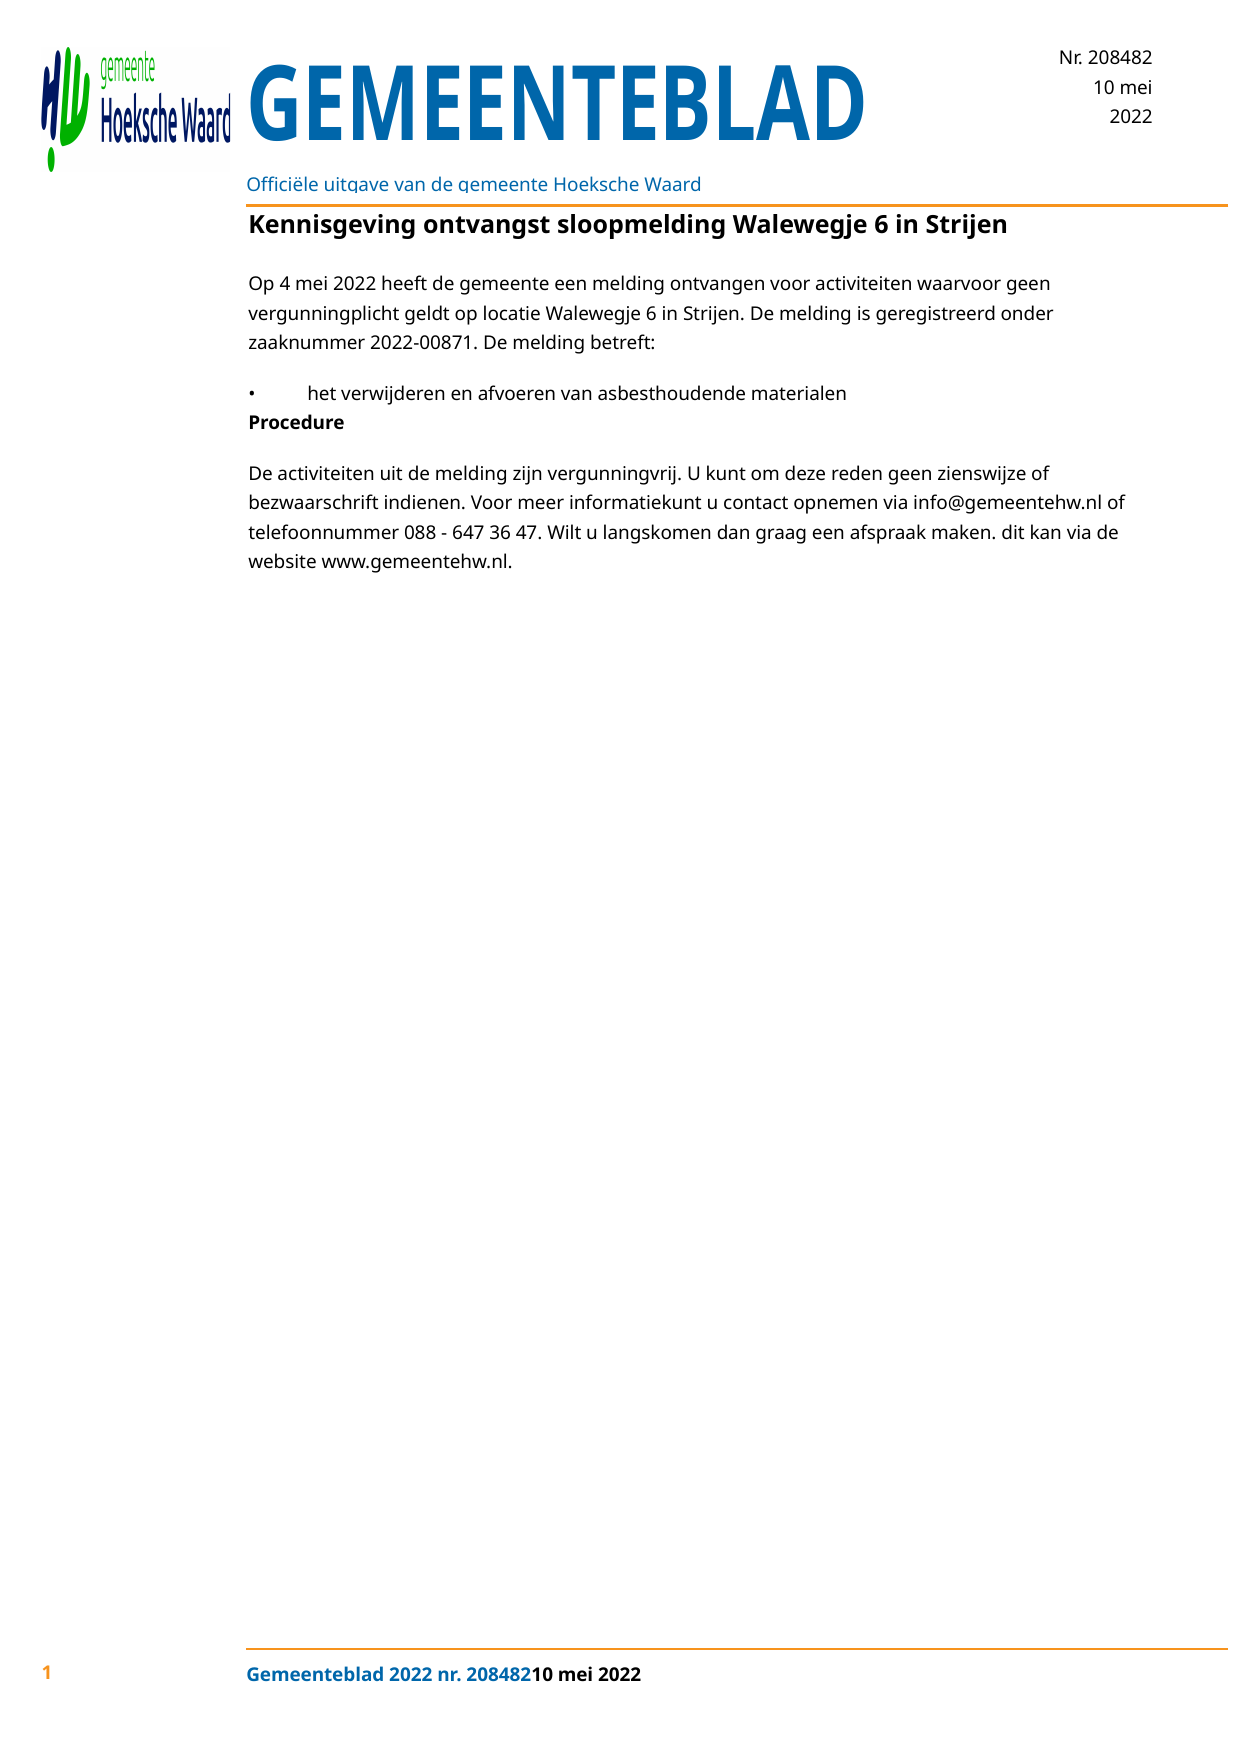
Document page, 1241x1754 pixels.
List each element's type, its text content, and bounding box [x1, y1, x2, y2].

text De activiteiten uit de melding zijn vergunningvrij. U kunt om deze reden geen zienswijze of bezwaarschrift indienen. Voor meer informatiekunt u contact opnemen via info@gemeentehw.nl of telefoonnummer 088 - 647 36 47. Wilt u langskomen dan graag een afspraak maken. dit kan via de website www.gemeentehw.nl. [248, 460, 1152, 574]
text Kennisgeving ontvangst sloopmelding Walewegje 6 in Strijen [248, 207, 1152, 241]
picture [41, 47, 231, 172]
text Op 4 mei 2022 heeft de gemeente een melding ontvangen voor activiteiten waarvoor geen vergunningplicht geldt op locatie Walewegje 6 in Strijen. De melding is geregistreerd onder zaaknummer 2022-00871. De melding betreft: [248, 270, 1152, 355]
list het verwijderen en afvoeren van asbesthoudende materialen [248, 380, 1152, 406]
text Procedure [248, 409, 1152, 435]
